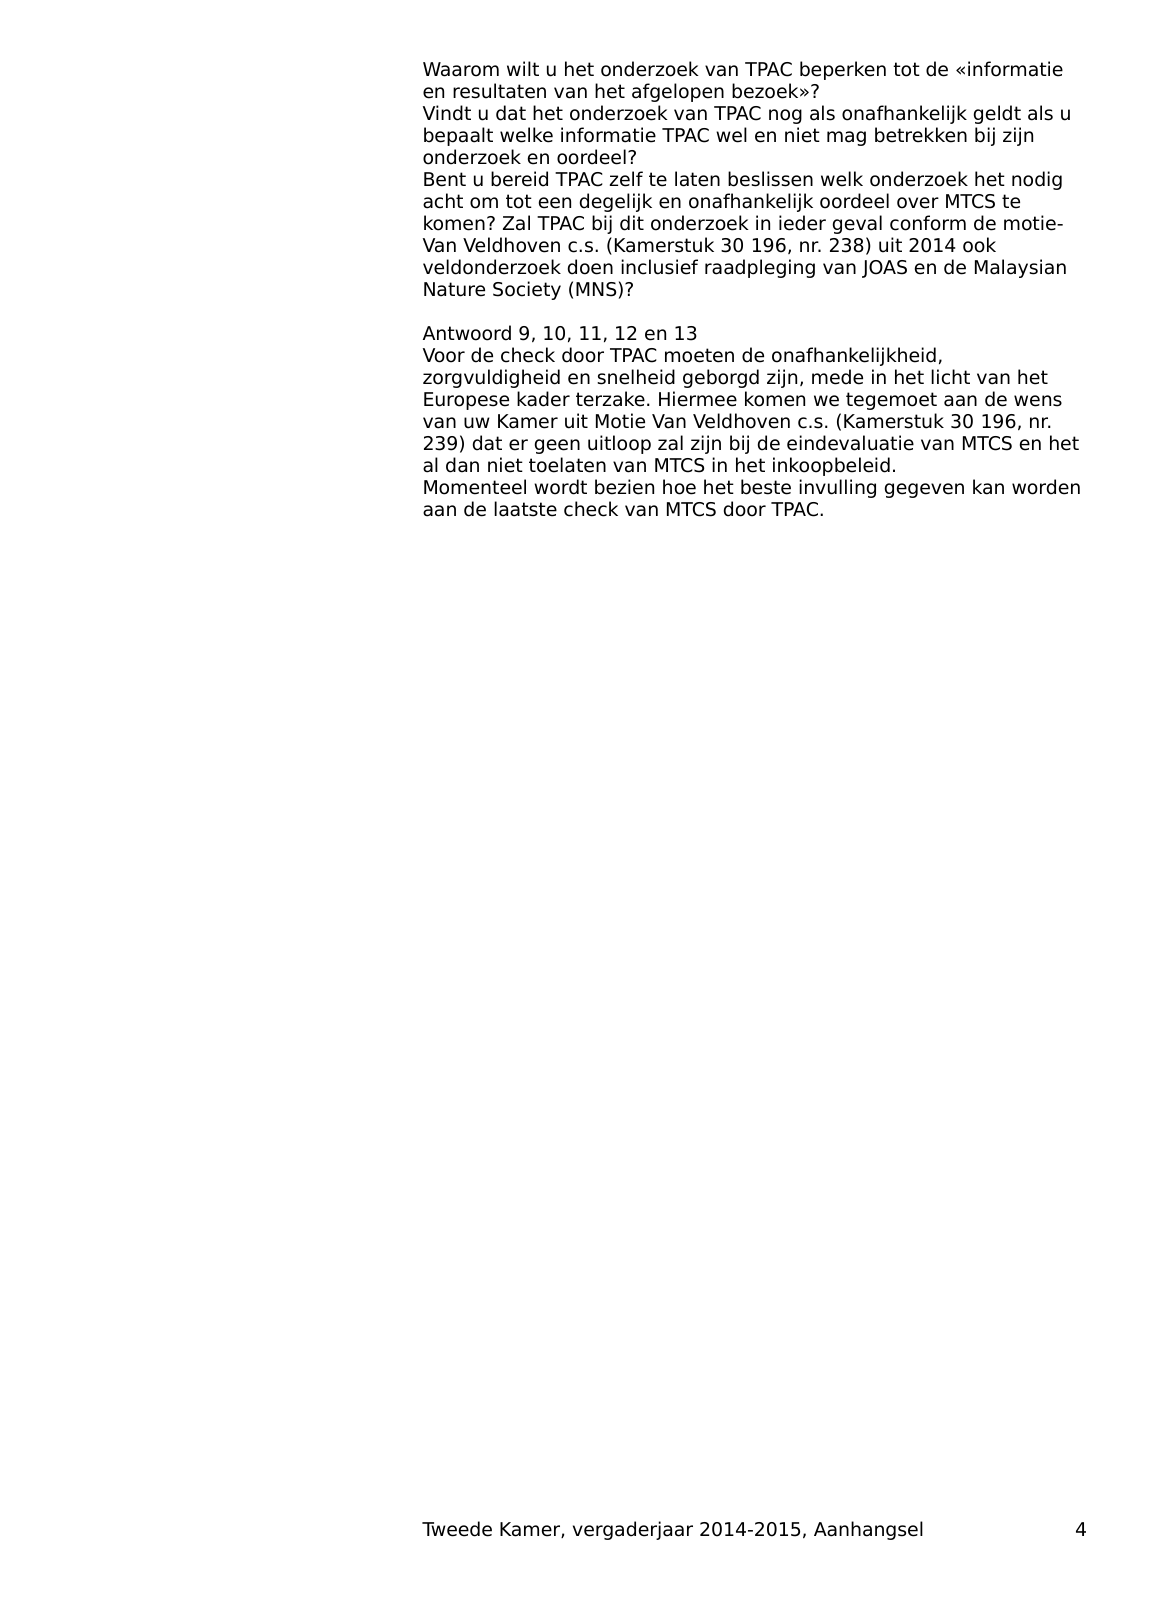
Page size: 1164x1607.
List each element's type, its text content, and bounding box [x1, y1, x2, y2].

text Voor de check door TPAC moeten de onafhankelijkheid, zorgvuldigheid en snelheid geborgd zijn, mede in het licht van het Europese kader terzake. Hiermee komen we tegemoet aan de wens van uw Kamer uit Motie Van Veldhoven c.s. (Kamerstuk 30 196, nr. 239) dat er geen uitloop zal zijn bij de eindevaluatie van MTCS en het al dan niet toelaten van MTCS in het inkoopbeleid. [422, 345, 1087, 477]
text Bent u bereid TPAC zelf te laten beslissen welk onderzoek het nodig acht om tot een degelijk en onafhankelijk oordeel over MTCS te komen? Zal TPAC bij dit onderzoek in ieder geval conform de motie-Van Veldhoven c.s. (Kamerstuk 30 196, nr. 238) uit 2014 ook veldonderzoek doen inclusief raadpleging van JOAS en de Malaysian Nature Society (MNS)? [422, 169, 1087, 301]
text Waarom wilt u het onderzoek van TPAC beperken tot de «informatie en resultaten van het afgelopen bezoek»? [422, 59, 1087, 103]
text Momenteel wordt bezien hoe het beste invulling gegeven kan worden aan de laatste check van MTCS door TPAC. [422, 477, 1087, 521]
text Antwoord 9, 10, 11, 12 en 13 [422, 323, 1087, 345]
text Vindt u dat het onderzoek van TPAC nog als onafhankelijk geldt als u bepaalt welke informatie TPAC wel en niet mag betrekken bij zijn onderzoek en oordeel? [422, 103, 1087, 169]
